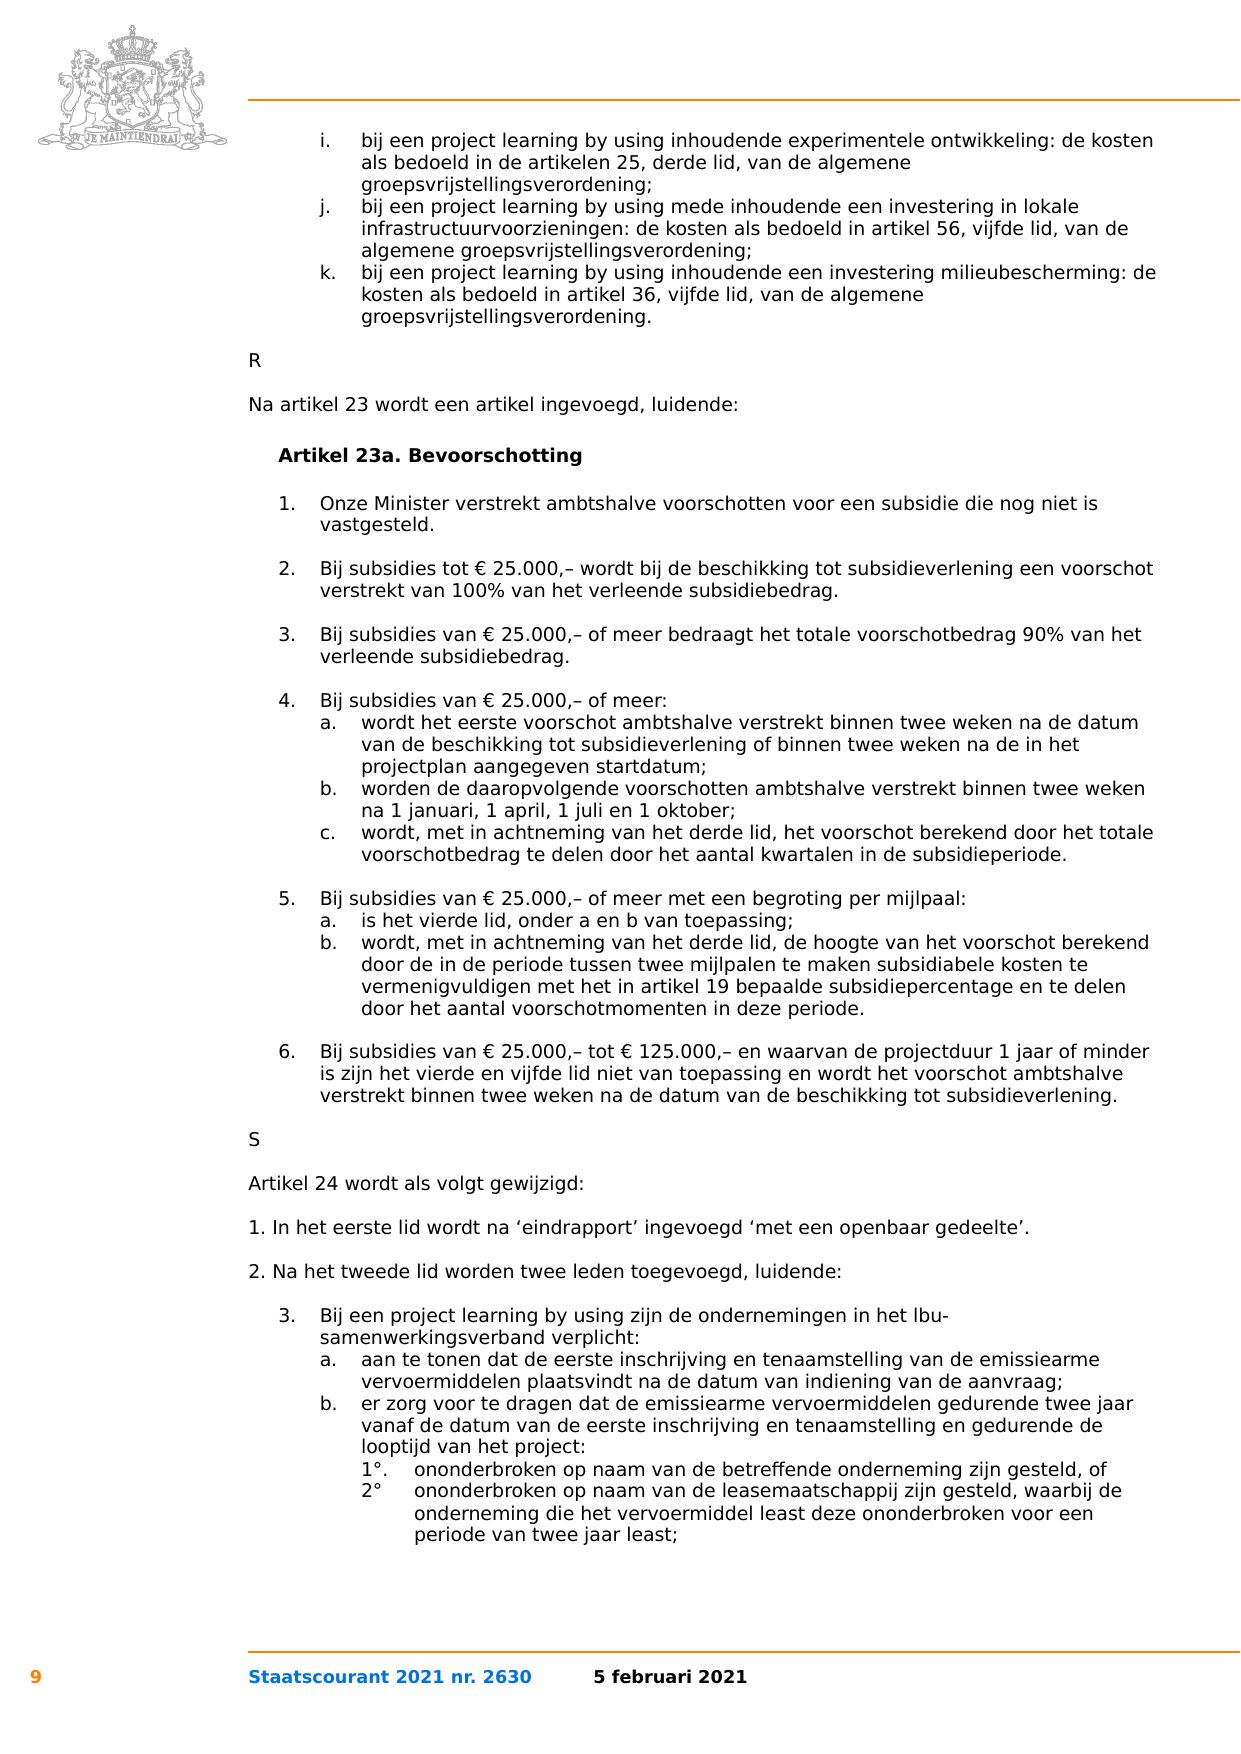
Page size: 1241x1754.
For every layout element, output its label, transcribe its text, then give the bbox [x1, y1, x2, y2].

text R [248, 349, 1163, 372]
text 1. In het eerste lid wordt na ‘eindrapport’ ingevoegd ‘met een openbaar gedeelte’. [248, 1217, 1163, 1239]
text 1. Onze Minister verstrekt ambtshalve voorschotten voor een subsidie die nog niet is vastgesteld. [278, 492, 1163, 536]
text b. er zorg voor te dragen dat de emissiearme vervoermiddelen gedurende twee jaar vanaf de datum van de eerste inschrijving en tenaamstelling en gedurende de looptijd van het project: [319, 1392, 1163, 1458]
text Na artikel 23 wordt een artikel ingevoegd, luidende: [248, 393, 1163, 415]
text 3. Bij een project learning by using zijn de ondernemingen in het lbu-samenwerkingsverband verplicht: [278, 1304, 1163, 1348]
text Artikel 24 wordt als volgt gewijzigd: [248, 1173, 1163, 1195]
text 6. Bij subsidies van € 25.000,– tot € 125.000,– en waarvan de projectduur 1 jaar of minder is zijn het vierde en vijfde lid niet van toepassing en wordt het voorschot ambtshalve verstrekt binnen twee weken na de datum van de beschikking tot subsidieverlening. [278, 1041, 1163, 1107]
text 2. Na het tweede lid worden twee leden toegevoegd, luidende: [248, 1261, 1163, 1283]
text j. bij een project learning by using mede inhoudende een investering in lokale infrastructuurvoorzieningen: de kosten als bedoeld in artikel 56, vijfde lid, van de algemene groepsvrijstellingsverordening; [319, 196, 1163, 262]
text b. worden de daaropvolgende voorschotten ambtshalve verstrekt binnen twee weken na 1 januari, 1 april, 1 juli en 1 oktober; [319, 778, 1163, 822]
text 3. Bij subsidies van € 25.000,– of meer bedraagt het totale voorschotbedrag 90% van het verleende subsidiebedrag. [278, 624, 1163, 668]
text 2. Bij subsidies tot € 25.000,– wordt bij de beschikking tot subsidieverlening een voorschot verstrekt van 100% van het verleende subsidiebedrag. [278, 558, 1163, 602]
picture [38, 25, 227, 150]
text k. bij een project learning by using inhoudende een investering milieubescherming: de kosten als bedoeld in artikel 36, vijfde lid, van de algemene groepsvrijstellingsverordening. [319, 262, 1163, 328]
text b. wordt, met in achtneming van het derde lid, de hoogte van het voorschot berekend door de in de periode tussen twee mijlpalen te maken subsidiabele kosten te vermenigvuldigen met het in artikel 19 bepaalde subsidiepercentage en te delen door het aantal voorschotmomenten in deze periode. [319, 932, 1163, 1019]
text i. bij een project learning by using inhoudende experimentele ontwikkeling: de kosten als bedoeld in de artikelen 25, derde lid, van de algemene groepsvrijstellingsverordening; [319, 130, 1163, 196]
text a. is het vierde lid, onder a en b van toepassing; [319, 909, 1163, 932]
text a. aan te tonen dat de eerste inschrijving en tenaamstelling van de emissiearme vervoermiddelen plaatsvindt na de datum van indiening van de aanvraag; [319, 1348, 1163, 1392]
subtitle Artikel 23a. Bevoorschotting [278, 445, 1163, 467]
text S [248, 1129, 1163, 1151]
text a. wordt het eerste voorschot ambtshalve verstrekt binnen twee weken na de datum van de beschikking tot subsidieverlening of binnen twee weken na de in het projectplan aangegeven startdatum; [319, 712, 1163, 778]
text 1°. ononderbroken op naam van de betreffende onderneming zijn gesteld, of [361, 1458, 1163, 1480]
text 5. Bij subsidies van € 25.000,– of meer met een begroting per mijlpaal: [278, 888, 1163, 909]
text 2° ononderbroken op naam van de leasemaatschappij zijn gesteld, waarbij de onderneming die het vervoermiddel least deze ononderbroken voor een periode van twee jaar least; [361, 1480, 1163, 1546]
text 4. Bij subsidies van € 25.000,– of meer: [278, 690, 1163, 712]
text c. wordt, met in achtneming van het derde lid, het voorschot berekend door het totale voorschotbedrag te delen door het aantal kwartalen in de subsidieperiode. [319, 822, 1163, 866]
